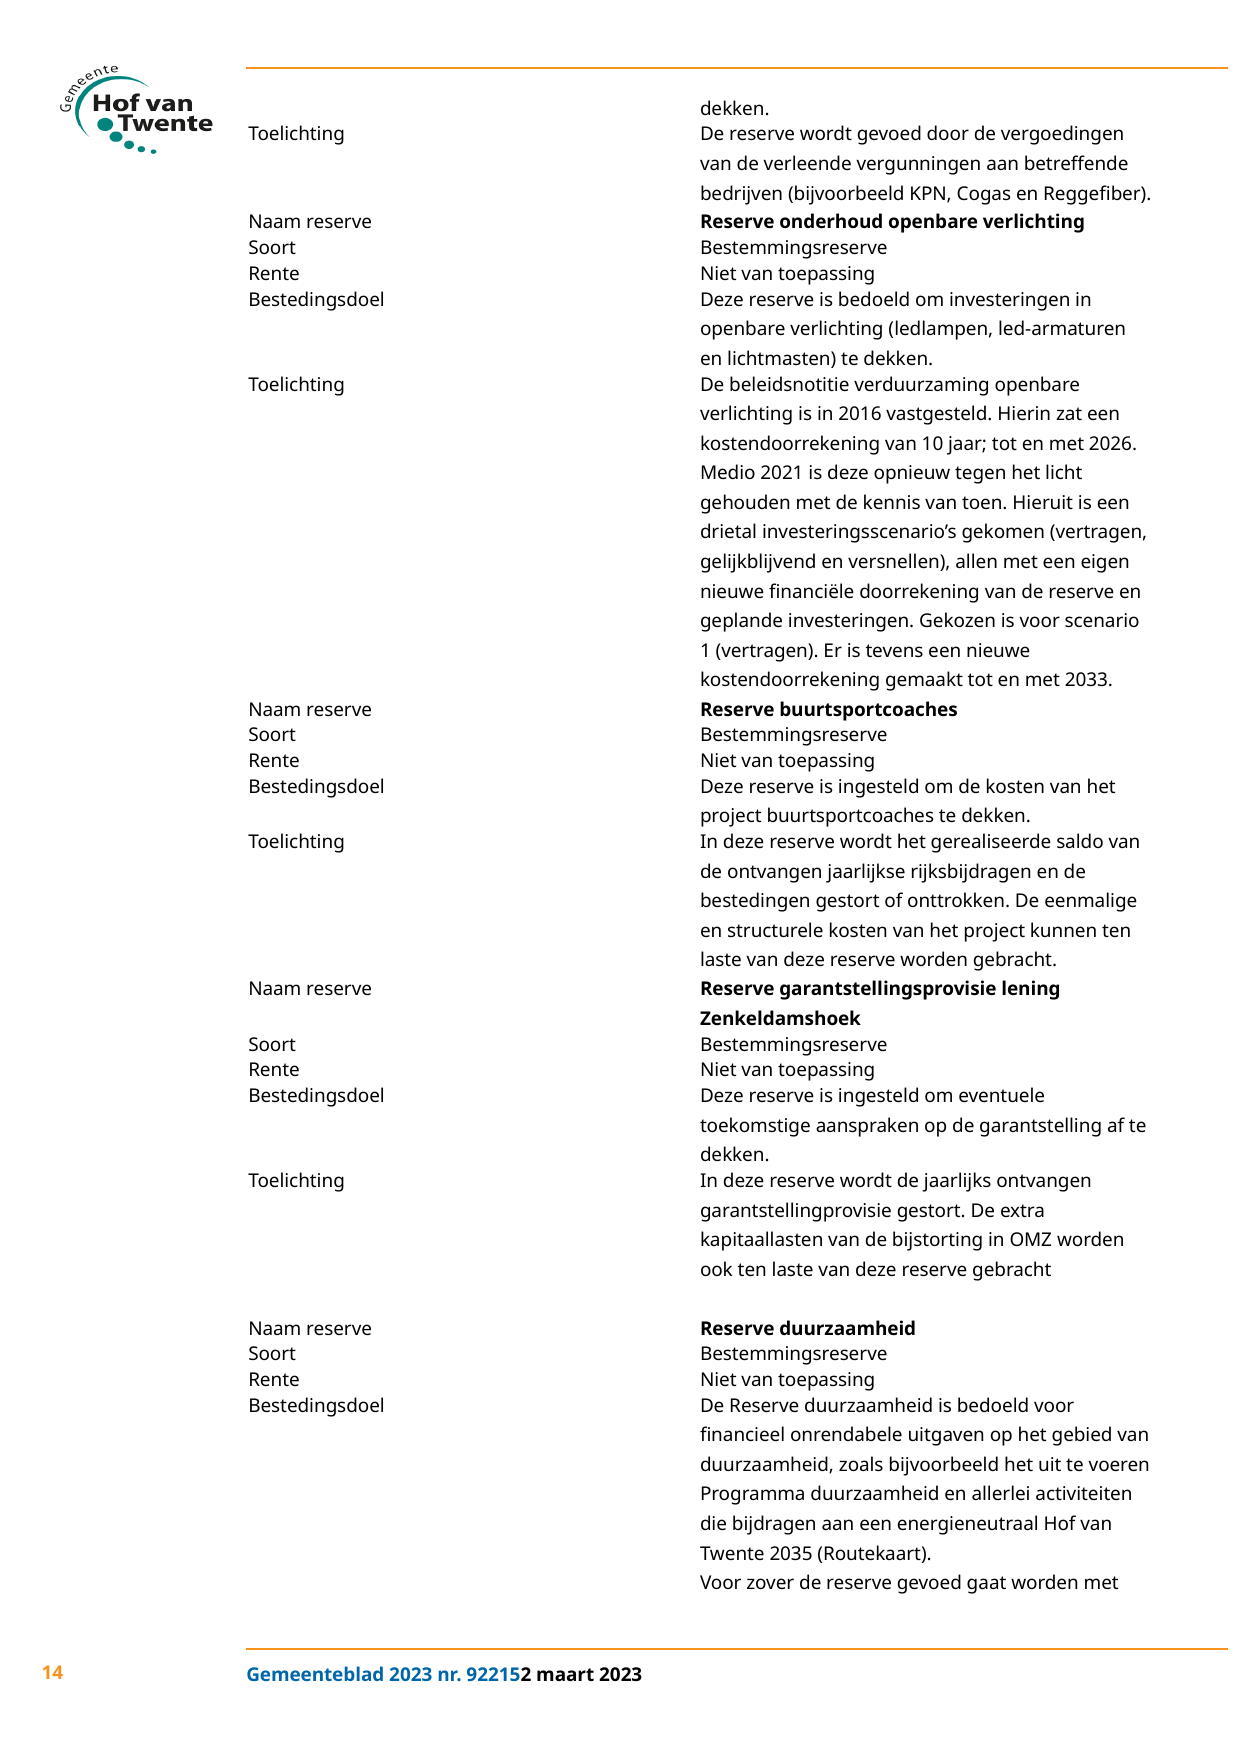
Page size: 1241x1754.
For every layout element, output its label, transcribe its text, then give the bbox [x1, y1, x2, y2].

table_cell In deze reserve wordt de jaarlijks ontvangen garantstellingprovisie gestort. De extra kapitaallasten van de bijstorting in OMZ worden ook ten laste van deze reserve gebracht [700, 1167, 1152, 1282]
table_cell Niet van toepassing [700, 1366, 1152, 1392]
table_header Naam reserve [248, 696, 700, 721]
table_header Reserve duurzaamheid [700, 1315, 1152, 1340]
table_cell Bestemmingsreserve [700, 1031, 1152, 1057]
table_cell Deze reserve is bedoeld om investeringen in openbare verlichting (ledlampen, led-armaturen en lichtmasten) te dekken. [700, 286, 1152, 371]
table_cell Bestedingsdoel [248, 1392, 700, 1595]
table_cell Rente [248, 747, 700, 773]
table_cell Toelichting [248, 828, 700, 972]
table_header Reserve onderhoud openbare verlichting [700, 209, 1152, 234]
table_header Naam reserve [248, 976, 700, 1031]
table_cell Toelichting [248, 121, 700, 205]
table_cell In deze reserve wordt het gerealiseerde saldo van de ontvangen jaarlijkse rijksbijdragen en de bestedingen gestort of onttrokken. De eenmalige en structurele kosten van het project kunnen ten laste van deze reserve worden gebracht. [700, 828, 1152, 972]
table_cell Toelichting [248, 371, 700, 692]
table_cell Soort [248, 1031, 700, 1057]
table_cell Bestemmingsreserve [700, 1340, 1152, 1366]
table_cell Rente [248, 1366, 700, 1392]
table_cell Soort [248, 235, 700, 260]
table_cell Niet van toepassing [700, 747, 1152, 773]
table_cell dekken. [700, 95, 1152, 121]
table_cell Deze reserve is ingesteld om de kosten van het project buurtsportcoaches te dekken. [700, 773, 1152, 828]
table_header Reserve buurtsportcoaches [700, 696, 1152, 721]
table_cell De Reserve duurzaamheid is bedoeld voor financieel onrendabele uitgaven op het gebied van duurzaamheid, zoals bijvoorbeeld het uit te voeren Programma duurzaamheid en allerlei activiteiten die bijdragen aan een energieneutraal Hof van Twente 2035 (Routekaart). Voor zover de reserve gevoed gaat worden met [700, 1392, 1152, 1595]
table_cell Niet van toepassing [700, 260, 1152, 286]
table_cell Bestedingsdoel [248, 1083, 700, 1167]
table_cell Niet van toepassing [700, 1057, 1152, 1082]
table_cell Soort [248, 721, 700, 747]
table_cell Rente [248, 260, 700, 286]
table_cell Soort [248, 1340, 700, 1366]
table_header Naam reserve [248, 1315, 700, 1340]
table_cell Bestemmingsreserve [700, 721, 1152, 747]
table_header Reserve garantstellingsprovisie lening Zenkeldamshoek [700, 976, 1152, 1031]
picture [41, 47, 231, 172]
table_cell Deze reserve is ingesteld om eventuele toekomstige aanspraken op de garantstelling af te dekken. [700, 1083, 1152, 1167]
table_cell Bestemmingsreserve [700, 235, 1152, 260]
table_cell Bestedingsdoel [248, 773, 700, 828]
table_cell Toelichting [248, 1167, 700, 1282]
table_cell [248, 95, 700, 121]
table_cell Rente [248, 1057, 700, 1082]
table_cell De beleidsnotitie verduurzaming openbare verlichting is in 2016 vastgesteld. Hierin zat een kostendoorrekening van 10 jaar; tot en met 2026. Medio 2021 is deze opnieuw tegen het licht gehouden met de kennis van toen. Hieruit is een drietal investeringsscenario’s gekomen (vertragen, gelijkblijvend en versnellen), allen met een eigen nieuwe financiële doorrekening van de reserve en geplande investeringen. Gekozen is voor scenario 1 (vertragen). Er is tevens een nieuwe kostendoorrekening gemaakt tot en met 2033. [700, 371, 1152, 692]
table_cell Bestedingsdoel [248, 286, 700, 371]
table_header Naam reserve [248, 209, 700, 234]
table_cell De reserve wordt gevoed door de vergoedingen van de verleende vergunningen aan betreffende bedrijven (bijvoorbeeld KPN, Cogas en Reggefiber). [700, 121, 1152, 205]
